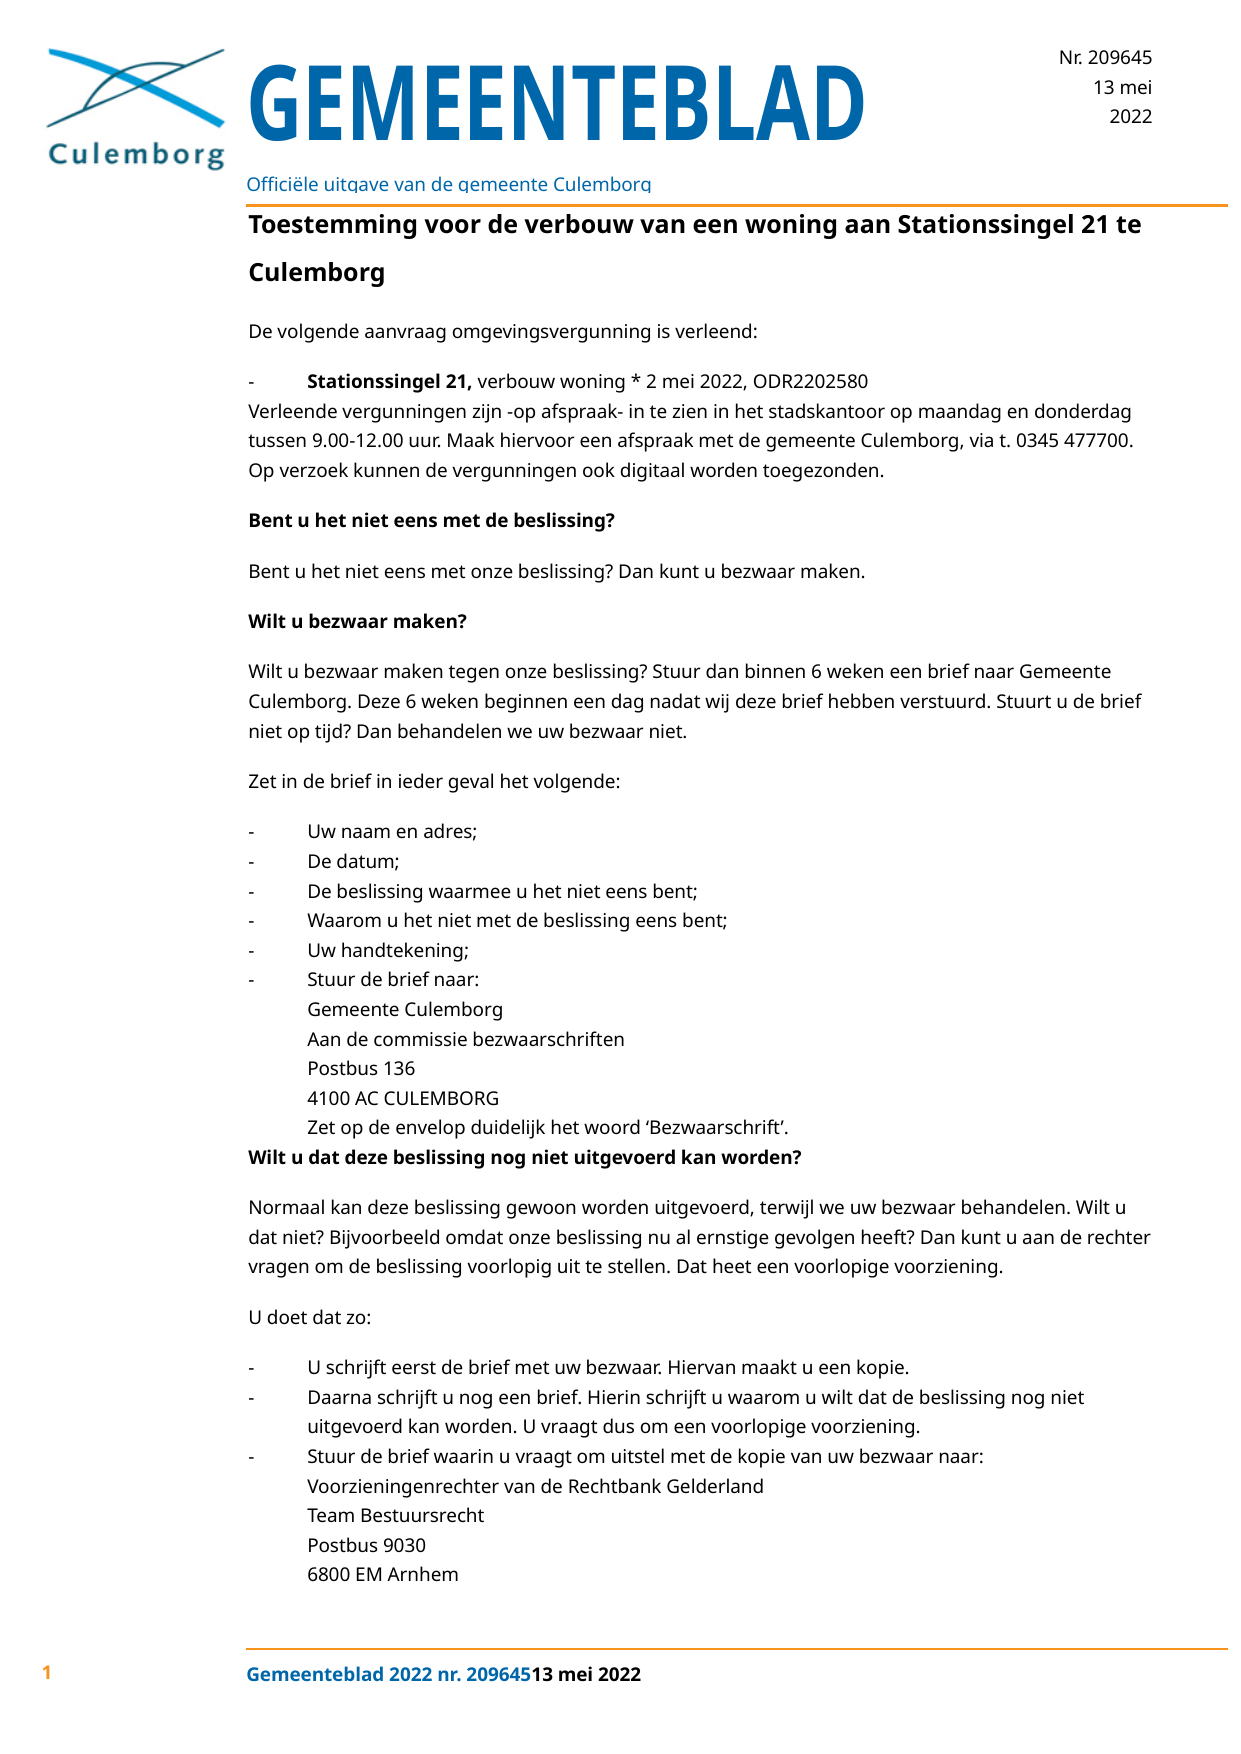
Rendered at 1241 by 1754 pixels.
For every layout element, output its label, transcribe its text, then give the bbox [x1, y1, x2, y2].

list Postbus 9030 [248, 1532, 1152, 1558]
text Wilt u dat deze beslissing nog niet uitgevoerd kan worden? [248, 1144, 1152, 1170]
text Bent u het niet eens met de beslissing? [248, 507, 1152, 533]
list Aan de commissie bezwaarschriften [248, 1026, 1152, 1052]
list Gemeente Culemborg [248, 996, 1152, 1022]
list De datum; [248, 848, 1152, 874]
list Waarom u het niet met de beslissing eens bent; [248, 907, 1152, 933]
text Toestemming voor de verbouw van een woning aan Stationssingel 21 te Culemborg [248, 207, 1152, 288]
text Wilt u bezwaar maken? [248, 608, 1152, 634]
list Stationssingel 21, verbouw woning * 2 mei 2022, ODR2202580 [248, 368, 1152, 394]
text Verleende vergunningen zijn -op afspraak- in te zien in het stadskantoor op maandag en donderdag tussen 9.00-12.00 uur. Maak hiervoor een afspraak met de gemeente Culemborg, via t. 0345 477700. Op verzoek kunnen de vergunningen ook digitaal worden toegezonden. [248, 398, 1152, 483]
text De volgende aanvraag omgevingsvergunning is verleend: [248, 318, 1152, 344]
list Stuur de brief naar: [248, 967, 1152, 992]
list 6800 EM Arnhem [248, 1562, 1152, 1587]
list Stuur de brief waarin u vraagt om uitstel met de kopie van uw bezwaar naar: [248, 1443, 1152, 1469]
text Zet in de brief in ieder geval het volgende: [248, 768, 1152, 794]
list Postbus 136 [248, 1055, 1152, 1081]
text Bent u het niet eens met onze beslissing? Dan kunt u bezwaar maken. [248, 558, 1152, 584]
list Team Bestuursrecht [248, 1502, 1152, 1528]
text Wilt u bezwaar maken tegen onze beslissing? Stuur dan binnen 6 weken een brief naar Gemeente Culemborg. Deze 6 weken beginnen een dag nadat wij deze brief hebben verstuurd. Stuurt u de brief niet op tijd? Dan behandelen we uw bezwaar niet. [248, 659, 1152, 744]
list Daarna schrijft u nog een brief. Hierin schrijft u waarom u wilt dat de beslissing nog niet uitgevoerd kan worden. U vraagt dus om een voorlopige voorziening. [248, 1384, 1152, 1439]
list Uw handtekening; [248, 937, 1152, 963]
list 4100 AC CULEMBORG [248, 1085, 1152, 1111]
list Voorzieningenrechter van de Rechtbank Gelderland [248, 1473, 1152, 1499]
picture [41, 47, 231, 172]
text Normaal kan deze beslissing gewoon worden uitgevoerd, terwijl we uw bezwaar behandelen. Wilt u dat niet? Bijvoorbeeld omdat onze beslissing nu al ernstige gevolgen heeft? Dan kunt u aan de rechter vragen om de beslissing voorlopig uit te stellen. Dat heet een voorlopige voorziening. [248, 1194, 1152, 1279]
list U schrijft eerst de brief met uw bezwaar. Hiervan maakt u een kopie. [248, 1354, 1152, 1380]
list Uw naam en adres; [248, 819, 1152, 844]
text U doet dat zo: [248, 1304, 1152, 1330]
list De beslissing waarmee u het niet eens bent; [248, 878, 1152, 904]
list Zet op de envelop duidelijk het woord ‘Bezwaarschrift’. [248, 1114, 1152, 1140]
